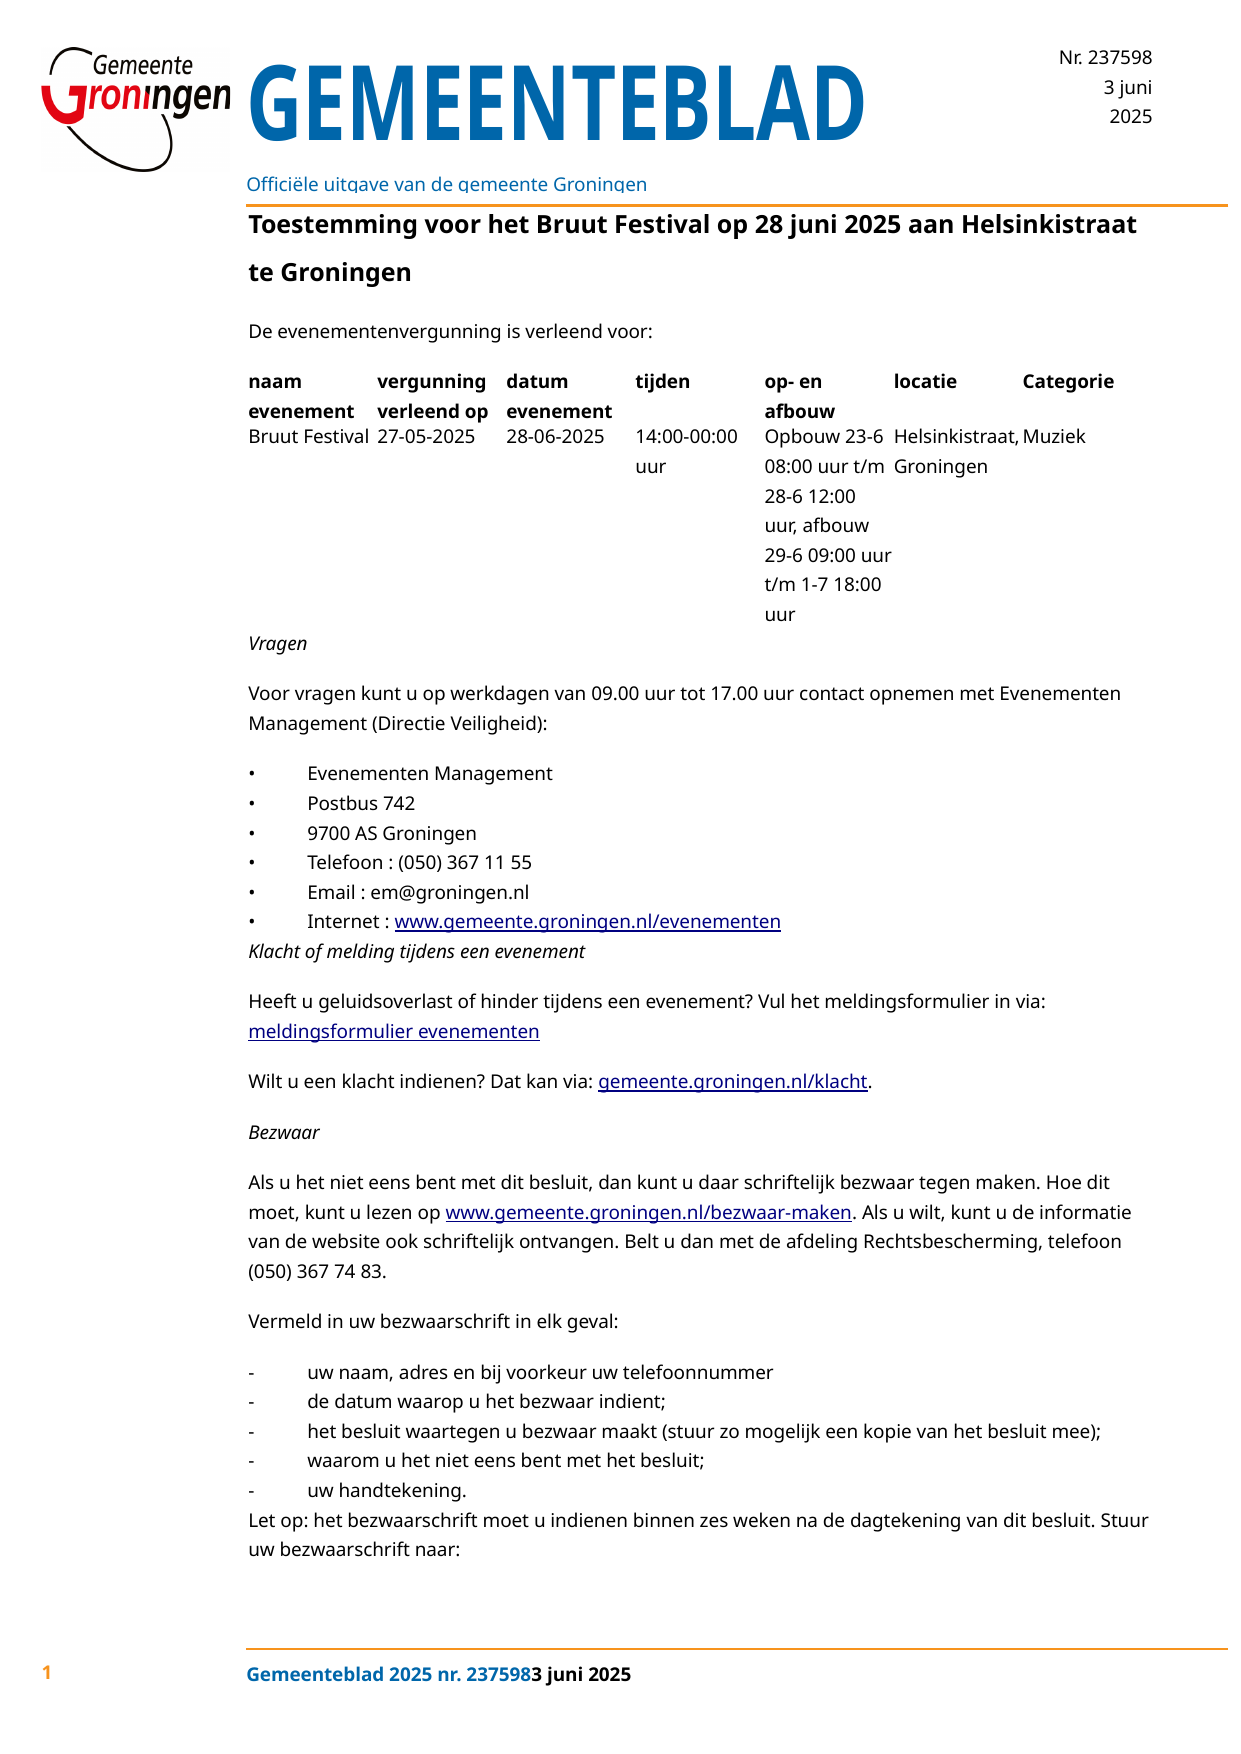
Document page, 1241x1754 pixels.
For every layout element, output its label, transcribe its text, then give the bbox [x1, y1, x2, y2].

table_cell 27-05-2025 [377, 424, 506, 627]
table_header naam evenement [248, 369, 377, 424]
list waarom u het niet eens bent met het besluit; [248, 1448, 1152, 1473]
list 9700 AS Groningen [248, 820, 1152, 846]
text Als u het niet eens bent met dit besluit, dan kunt u daar schriftelijk bezwaar tegen maken. Hoe dit moet, kunt u lezen op www.gemeente.groningen.nl/bezwaar-maken. Als u wilt, kunt u de informatie van de website ook schriftelijk ontvangen. Belt u dan met de afdeling Rechtsbescherming, telefoon (050) 367 74 83. [248, 1169, 1152, 1284]
text Vragen [248, 630, 1152, 656]
list Email : em@groningen.nl [248, 879, 1152, 905]
list het besluit waartegen u bezwaar maakt (stuur zo mogelijk een kopie van het besluit mee); [248, 1418, 1152, 1444]
text Bezwaar [248, 1119, 1152, 1145]
text Vermeld in uw bezwaarschrift in elk geval: [248, 1308, 1152, 1334]
list de datum waarop u het bezwaar indient; [248, 1388, 1152, 1414]
list Postbus 742 [248, 790, 1152, 816]
table_cell Opbouw 23-6 08:00 uur t/m 28-6 12:00 uur, afbouw 29-6 09:00 uur t/m 1-7 18:00 uur [764, 424, 893, 627]
table_header locatie [894, 369, 1022, 424]
text Heeft u geluidsoverlast of hinder tijdens een evenement? Vul het meldingsformulier in via: meldingsformulier evenementen [248, 988, 1152, 1044]
table_cell Bruut Festival [248, 424, 377, 627]
table_header op- en afbouw [764, 369, 893, 424]
table_header tijden [635, 369, 764, 424]
table_cell 14:00-00:00 uur [635, 424, 764, 627]
text De evenementenvergunning is verleend voor: [248, 318, 1152, 344]
table_header datum evenement [506, 369, 635, 424]
table_header vergunning verleend op [377, 369, 506, 424]
text Klacht of melding tijdens een evenement [248, 938, 1152, 964]
list Telefoon : (050) 367 11 55 [248, 849, 1152, 875]
text Toestemming voor het Bruut Festival op 28 juni 2025 aan Helsinkistraat te Groningen [248, 207, 1152, 288]
text Wilt u een klacht indienen? Dat kan via: gemeente.groningen.nl/klacht. [248, 1068, 1152, 1094]
table_header Categorie [1023, 369, 1152, 424]
text Let op: het bezwaarschrift moet u indienen binnen zes weken na de dagtekening van dit besluit. Stuur uw bezwaarschrift naar: [248, 1507, 1152, 1562]
picture [41, 47, 231, 172]
list uw naam, adres en bij voorkeur uw telefoonnummer [248, 1359, 1152, 1385]
list Internet : www.gemeente.groningen.nl/evenementen [248, 908, 1152, 934]
list Evenementen Management [248, 761, 1152, 786]
list uw handtekening. [248, 1477, 1152, 1503]
table_cell Helsinkistraat, Groningen [894, 424, 1022, 627]
text Voor vragen kunt u op werkdagen van 09.00 uur tot 17.00 uur contact opnemen met Evenementen Management (Directie Veiligheid): [248, 681, 1152, 736]
table_cell Muziek [1023, 424, 1152, 627]
table_cell 28-06-2025 [506, 424, 635, 627]
